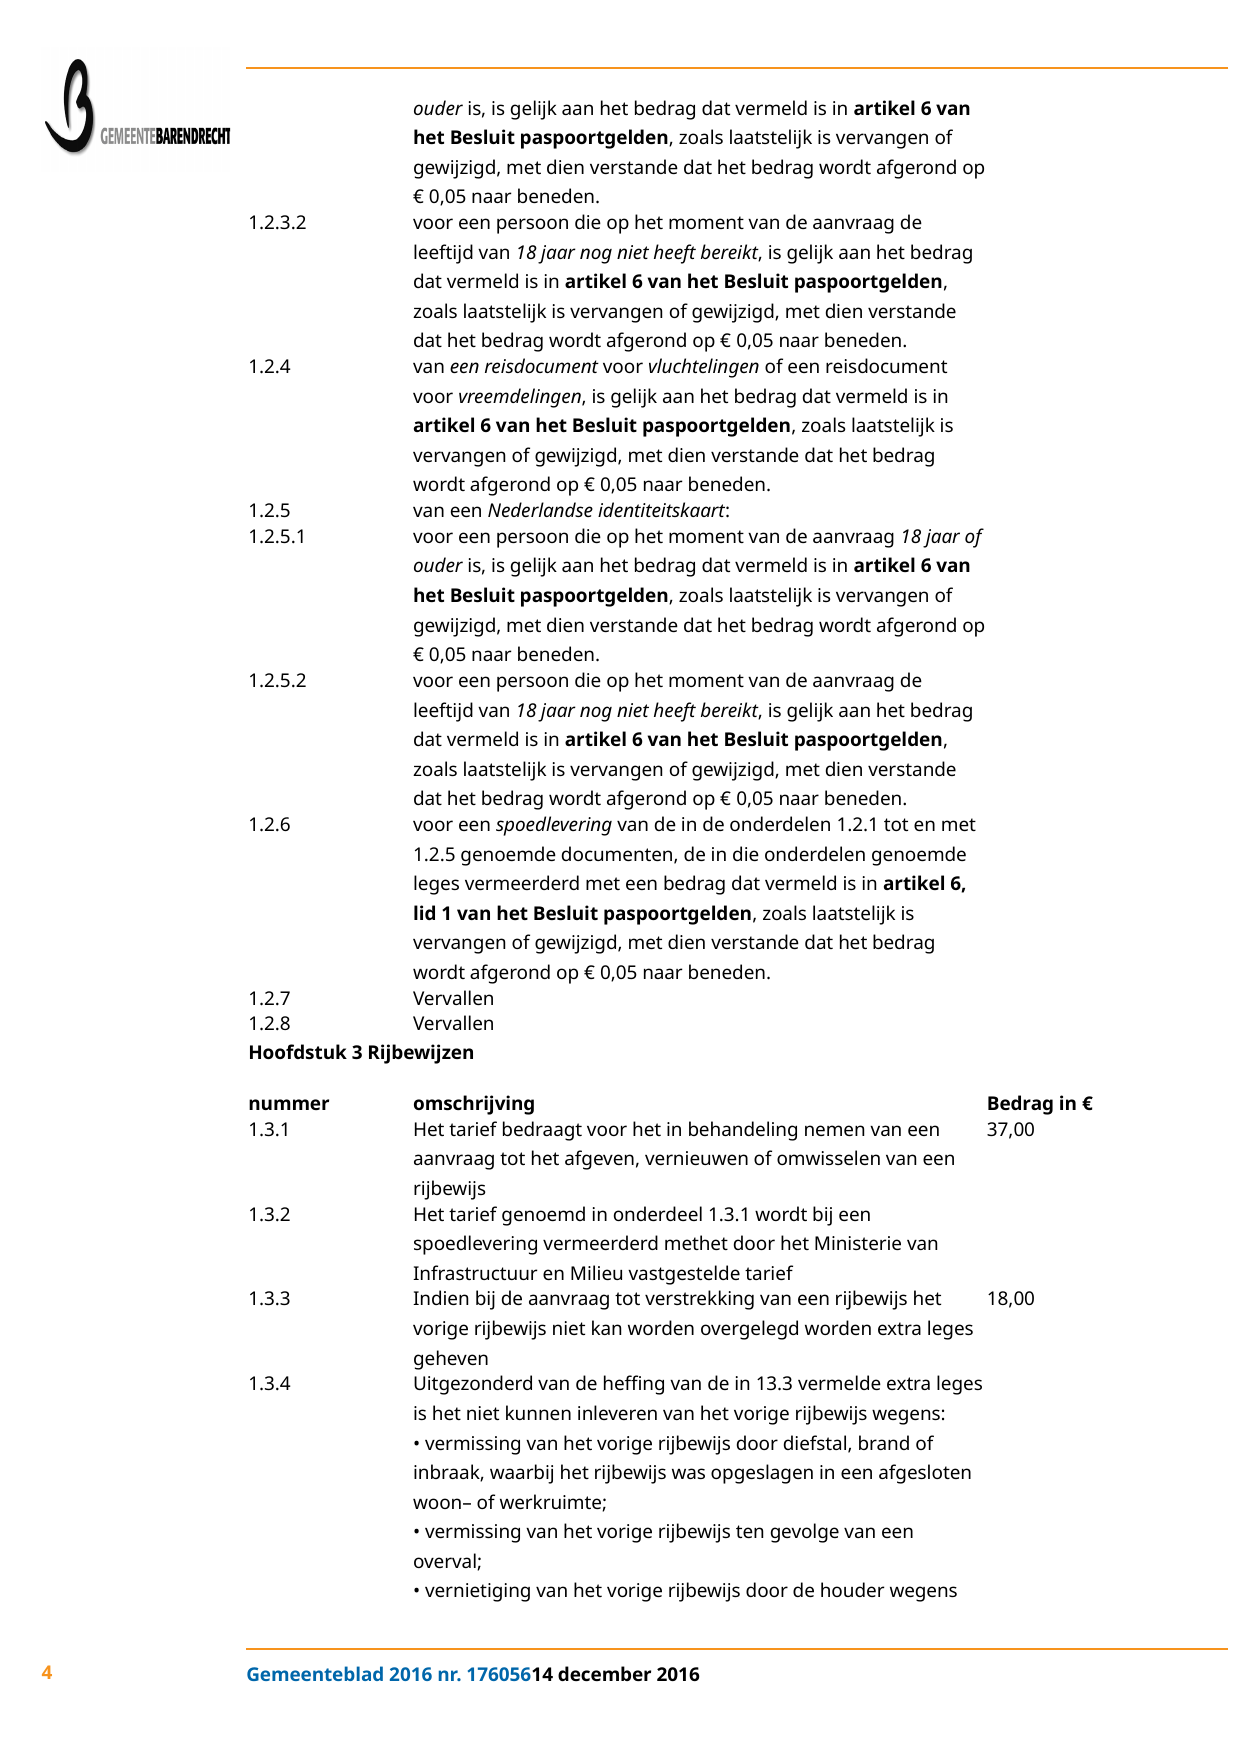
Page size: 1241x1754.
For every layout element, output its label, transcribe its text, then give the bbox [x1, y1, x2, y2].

picture [41, 47, 231, 172]
table_cell [987, 667, 1152, 811]
table_cell [987, 811, 1152, 985]
table_cell 1.3.1 [248, 1116, 413, 1201]
table_cell 1.2.7 [248, 985, 413, 1011]
table_cell [987, 1371, 1152, 1603]
table_cell 1.3.3 [248, 1286, 413, 1371]
table_cell 1.2.5.1 [248, 523, 413, 667]
table_cell van een Nederlandse identiteitskaart: [413, 498, 987, 523]
table_cell Uitgezonderd van de heffing van de in 13.3 vermelde extra leges is het niet kunnen inleveren van het vorige rijbewijs wegens: • vermissing van het vorige rijbewijs door diefstal, brand of inbraak, waarbij het rijbewijs was opgeslagen in een afgesloten woon– of werkruimte; • vermissing van het vorige rijbewijs ten gevolge van een overval; • vernietiging van het vorige rijbewijs door de houder wegens [413, 1371, 987, 1603]
table_cell [987, 523, 1152, 667]
table_cell Het tarief bedraagt voor het in behandeling nemen van een aanvraag tot het afgeven, vernieuwen of omwisselen van een rijbewijs [413, 1116, 987, 1201]
table_cell 1.3.4 [248, 1371, 413, 1603]
table_header Bedrag in € [987, 1090, 1152, 1116]
table_cell [987, 353, 1152, 497]
table_cell 1.2.5 [248, 498, 413, 523]
table_cell [248, 95, 413, 209]
table_cell 1.2.8 [248, 1011, 413, 1036]
table_cell Vervallen [413, 985, 987, 1011]
table_cell voor een persoon die op het moment van de aanvraag de leeftijd van 18 jaar nog niet heeft bereikt, is gelijk aan het bedrag dat vermeld is in artikel 6 van het Besluit paspoortgelden, zoals laatstelijk is vervangen of gewijzigd, met dien verstande dat het bedrag wordt afgerond op € 0,05 naar beneden. [413, 209, 987, 353]
table_cell [987, 209, 1152, 353]
table_cell [987, 985, 1152, 1011]
table_cell 1.2.6 [248, 811, 413, 985]
table_header omschrijving [413, 1090, 987, 1116]
text Hoofdstuk 3 Rijbewijzen [248, 1039, 1152, 1065]
table_cell voor een spoedlevering van de in de onderdelen 1.2.1 tot en met 1.2.5 genoemde documenten, de in die onderdelen genoemde leges vermeerderd met een bedrag dat vermeld is in artikel 6, lid 1 van het Besluit paspoortgelden, zoals laatstelijk is vervangen of gewijzigd, met dien verstande dat het bedrag wordt afgerond op € 0,05 naar beneden. [413, 811, 987, 985]
table_cell Het tarief genoemd in onderdeel 1.3.1 wordt bij een spoedlevering vermeerderd methet door het Ministerie van Infrastructuur en Milieu vastgestelde tarief [413, 1201, 987, 1286]
table_cell [987, 1011, 1152, 1036]
table_cell 1.2.3.2 [248, 209, 413, 353]
table_cell van een reisdocument voor vluchtelingen of een reisdocument voor vreemdelingen, is gelijk aan het bedrag dat vermeld is in artikel 6 van het Besluit paspoortgelden, zoals laatstelijk is vervangen of gewijzigd, met dien verstande dat het bedrag wordt afgerond op € 0,05 naar beneden. [413, 353, 987, 497]
table_cell 37,00 [987, 1116, 1152, 1201]
table_cell Vervallen [413, 1011, 987, 1036]
table_cell [987, 498, 1152, 523]
table_cell Indien bij de aanvraag tot verstrekking van een rijbewijs het vorige rijbewijs niet kan worden overgelegd worden extra leges geheven [413, 1286, 987, 1371]
table_cell 1.3.2 [248, 1201, 413, 1286]
table_cell [987, 95, 1152, 209]
table_cell ouder is, is gelijk aan het bedrag dat vermeld is in artikel 6 van het Besluit paspoortgelden, zoals laatstelijk is vervangen of gewijzigd, met dien verstande dat het bedrag wordt afgerond op € 0,05 naar beneden. [413, 95, 987, 209]
table_cell [987, 1201, 1152, 1286]
table_cell 1.2.4 [248, 353, 413, 497]
table_cell voor een persoon die op het moment van de aanvraag de leeftijd van 18 jaar nog niet heeft bereikt, is gelijk aan het bedrag dat vermeld is in artikel 6 van het Besluit paspoortgelden, zoals laatstelijk is vervangen of gewijzigd, met dien verstande dat het bedrag wordt afgerond op € 0,05 naar beneden. [413, 667, 987, 811]
table_header nummer [248, 1090, 413, 1116]
table_cell voor een persoon die op het moment van de aanvraag 18 jaar of ouder is, is gelijk aan het bedrag dat vermeld is in artikel 6 van het Besluit paspoortgelden, zoals laatstelijk is vervangen of gewijzigd, met dien verstande dat het bedrag wordt afgerond op € 0,05 naar beneden. [413, 523, 987, 667]
table_cell 18,00 [987, 1286, 1152, 1371]
table_cell 1.2.5.2 [248, 667, 413, 811]
